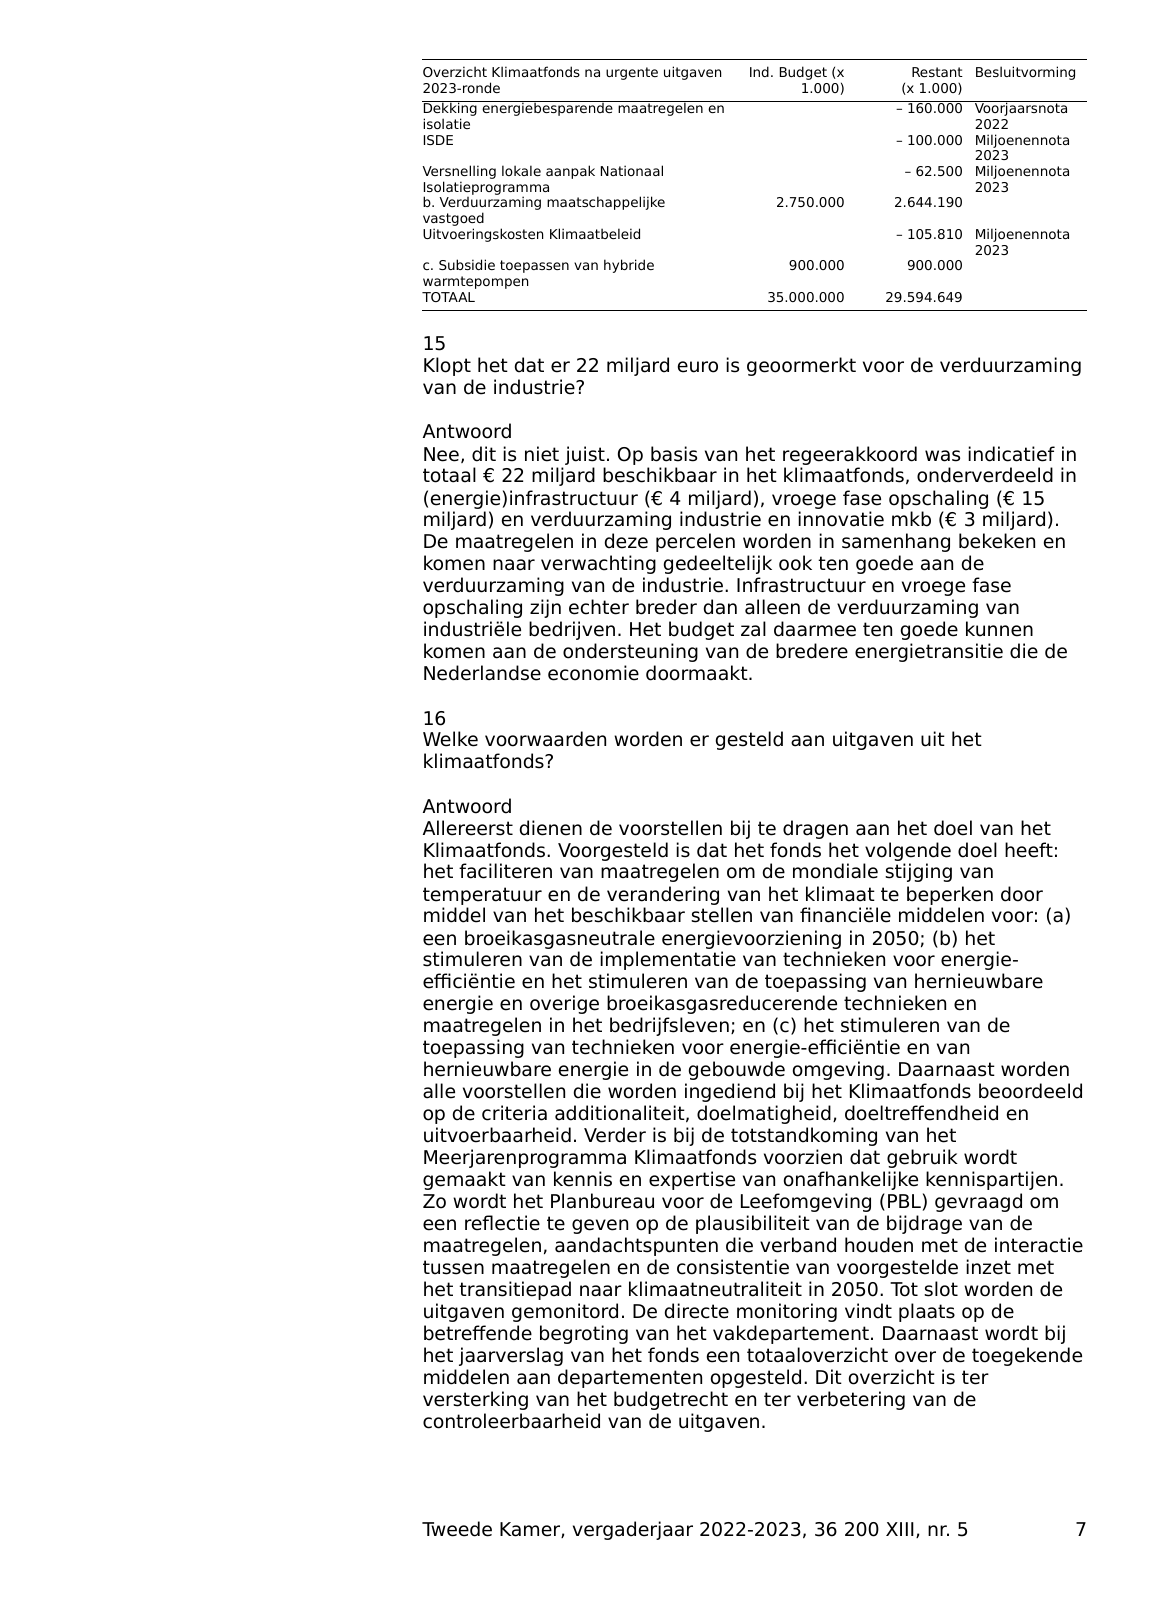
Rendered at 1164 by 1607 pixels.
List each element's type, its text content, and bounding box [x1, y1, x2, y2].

table_cell Uitvoeringskosten Klimaatbeleid [422, 227, 732, 258]
table_cell – 105.810 [850, 227, 968, 258]
table_header Restant (x 1.000) [850, 60, 968, 101]
table_cell 900.000 [850, 258, 968, 290]
table_cell – 100.000 [850, 133, 968, 164]
text 16 [422, 707, 1087, 729]
text Welke voorwaarden worden er gesteld aan uitgaven uit het klimaatfonds? [422, 729, 1087, 773]
table_cell [732, 164, 850, 195]
table_cell 900.000 [732, 258, 850, 290]
table_cell Voorjaarsnota 2022 [969, 102, 1087, 132]
table_cell TOTAAL [422, 290, 732, 310]
table_cell [969, 290, 1087, 310]
table_cell 35.000.000 [732, 290, 850, 310]
table_cell ISDE [422, 133, 732, 164]
table_header Overzicht Klimaatfonds na urgente uitgaven 2023-ronde [422, 60, 732, 101]
table_header Ind. Budget (x 1.000) [732, 60, 850, 101]
table_cell [969, 258, 1087, 290]
table_cell [732, 102, 850, 132]
text Nee, dit is niet juist. Op basis van het regeerakkoord was indicatief in totaal € 22 miljard beschikbaar in het klimaatfonds, onderverdeeld in (energie)infrastructuur (€ 4 miljard), vroege fase opschaling (€ 15 miljard) en verduurzaming industrie en innovatie mkb (€ 3 miljard). De maatregelen in deze percelen worden in samenhang bekeken en komen naar verwachting gedeeltelijk ook ten goede aan de verduurzaming van de industrie. Infrastructuur en vroege fase opschaling zijn echter breder dan alleen de verduurzaming van industriële bedrijven. Het budget zal daarmee ten goede kunnen komen aan de ondersteuning van de bredere energietransitie die de Nederlandse economie doormaakt. [422, 443, 1087, 685]
table_cell [732, 227, 850, 258]
table_cell Miljoenennota 2023 [969, 133, 1087, 164]
table_cell Dekking energiebesparende maatregelen en isolatie [422, 102, 732, 132]
table_cell b. Verduurzaming maatschappelijke vastgoed [422, 195, 732, 227]
text 15 [422, 333, 1087, 355]
table_cell Versnelling lokale aanpak Nationaal Isolatieprogramma [422, 164, 732, 195]
table_cell c. Subsidie toepassen van hybride warmtepompen [422, 258, 732, 290]
table_cell Miljoenennota 2023 [969, 164, 1087, 195]
table_header Besluitvorming [969, 60, 1087, 101]
table_cell – 62.500 [850, 164, 968, 195]
table_cell [969, 195, 1087, 227]
text Antwoord [422, 796, 1087, 817]
table_cell 2.750.000 [732, 195, 850, 227]
text Klopt het dat er 22 miljard euro is geoormerkt voor de verduurzaming van de industrie? [422, 355, 1087, 399]
table_cell 2.644.190 [850, 195, 968, 227]
text Allereerst dienen de voorstellen bij te dragen aan het doel van het Klimaatfonds. Voorgesteld is dat het fonds het volgende doel heeft: het faciliteren van maatregelen om de mondiale stijging van temperatuur en de verandering van het klimaat te beperken door middel van het beschikbaar stellen van financiële middelen voor: (a) een broeikasgasneutrale energievoorziening in 2050; (b) het stimuleren van de implementatie van technieken voor energie-efficiëntie en het stimuleren van de toepassing van hernieuwbare energie en overige broeikasgasreducerende technieken en maatregelen in het bedrijfsleven; en (c) het stimuleren van de toepassing van technieken voor energie-efficiëntie en van hernieuwbare energie in de gebouwde omgeving. Daarnaast worden alle voorstellen die worden ingediend bij het Klimaatfonds beoordeeld op de criteria additionaliteit, doelmatigheid, doeltreffendheid en uitvoerbaarheid. Verder is bij de totstandkoming van het Meerjarenprogramma Klimaatfonds voorzien dat gebruik wordt gemaakt van kennis en expertise van onafhankelijke kennispartijen. Zo wordt het Planbureau voor de Leefomgeving (PBL) gevraagd om een reflectie te geven op de plausibiliteit van de bijdrage van de maatregelen, aandachtspunten die verband houden met de interactie tussen maatregelen en de consistentie van voorgestelde inzet met het transitiepad naar klimaatneutraliteit in 2050. Tot slot worden de uitgaven gemonitord. De directe monitoring vindt plaats op de betreffende begroting van het vakdepartement. Daarnaast wordt bij het jaarverslag van het fonds een totaaloverzicht over de toegekende middelen aan departementen opgesteld. Dit overzicht is ter versterking van het budgetrecht en ter verbetering van de controleerbaarheid van de uitgaven. [422, 817, 1087, 1433]
table_cell 29.594.649 [850, 290, 968, 310]
table_cell [732, 133, 850, 164]
text Antwoord [422, 421, 1087, 443]
table_cell Miljoenennota 2023 [969, 227, 1087, 258]
table_cell – 160.000 [850, 102, 968, 132]
